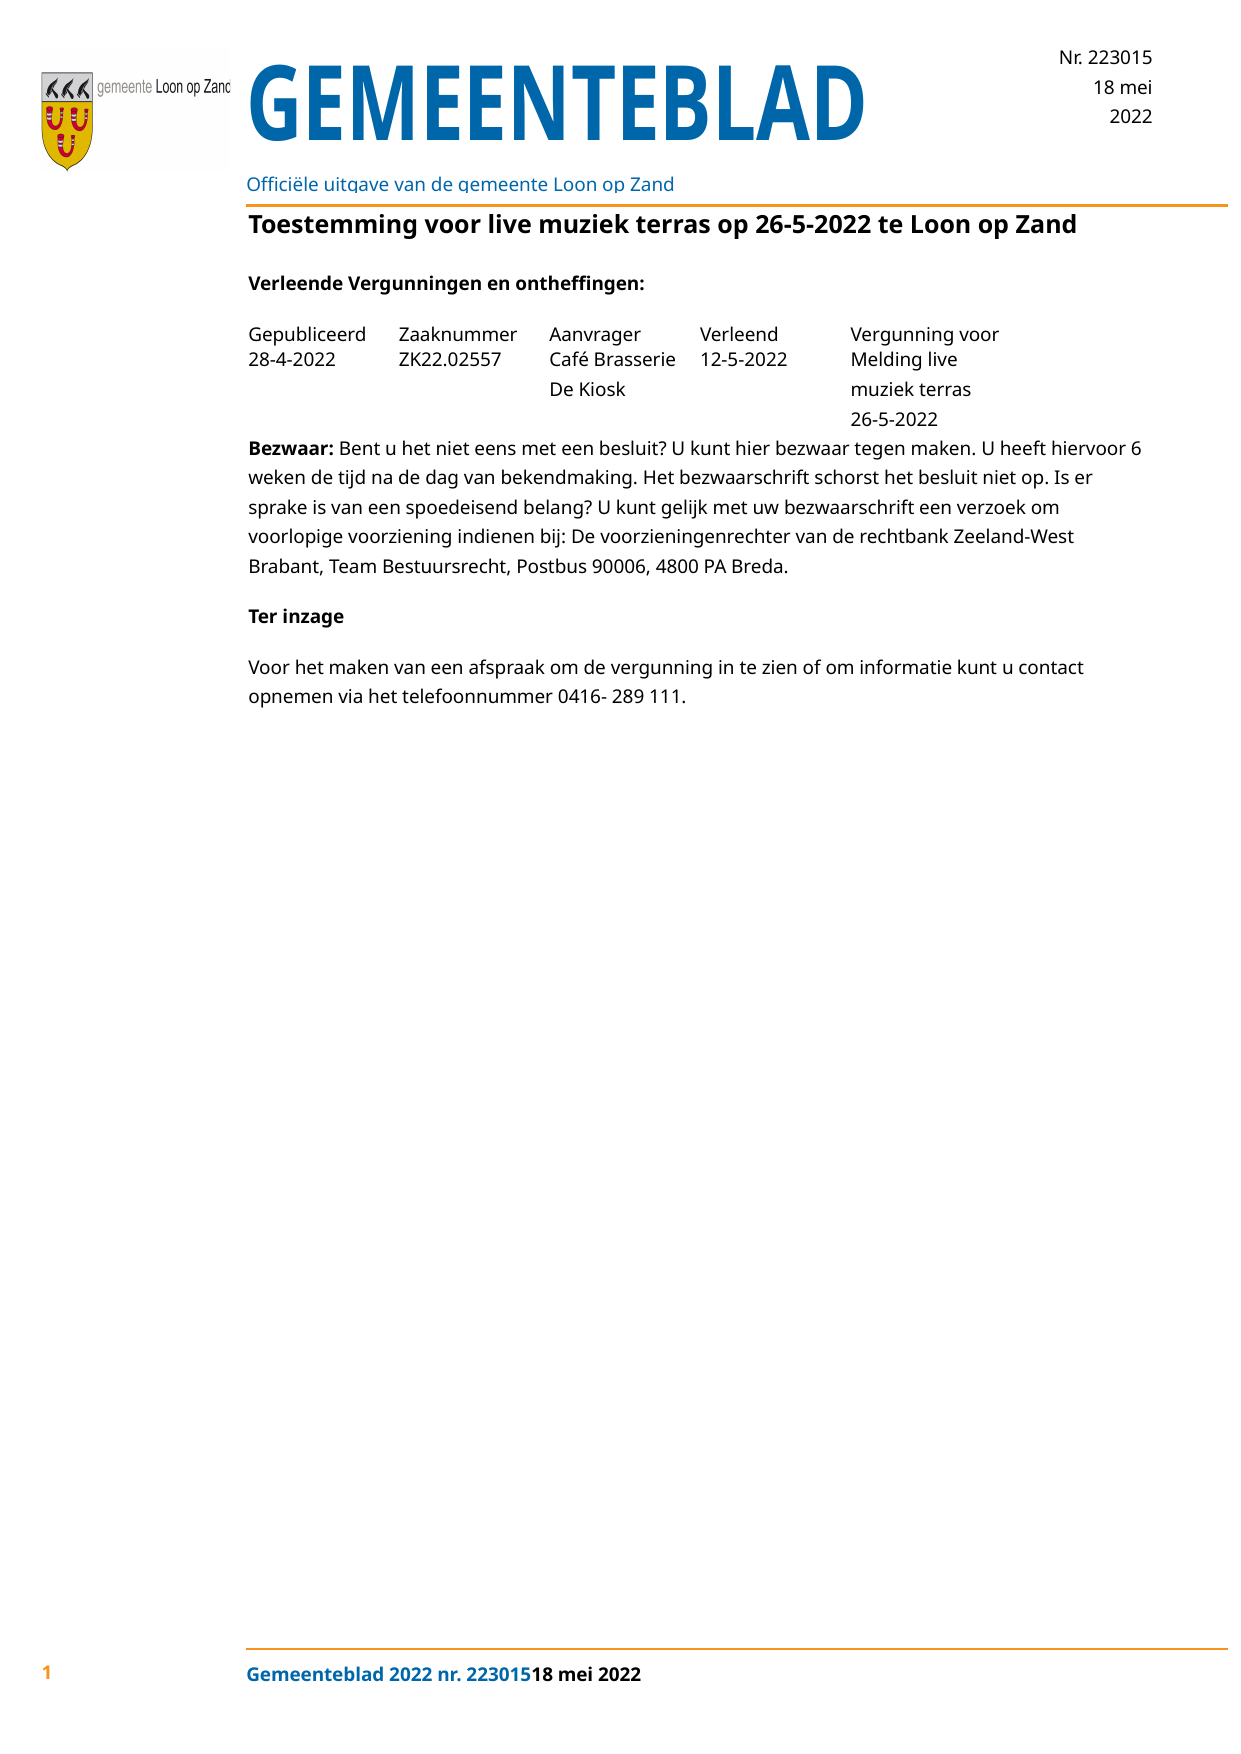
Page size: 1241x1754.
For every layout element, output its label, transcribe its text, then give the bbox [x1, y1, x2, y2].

table_cell [1001, 347, 1152, 431]
table_header Zaaknummer [399, 321, 549, 347]
table_cell ZK22.02557 [399, 347, 549, 431]
table_header Aanvrager [549, 321, 700, 347]
table_header Vergunning voor [850, 321, 1001, 347]
table_header [1001, 321, 1152, 347]
text Toestemming voor live muziek terras op 26-5-2022 te Loon op Zand [248, 207, 1152, 241]
text Ter inzage [248, 603, 1152, 629]
table_header Gepubliceerd [248, 321, 398, 347]
text Voor het maken van een afspraak om de vergunning in te zien of om informatie kunt u contact opnemen via het telefoonnummer 0416- 289 111. [248, 654, 1152, 709]
picture [41, 47, 231, 172]
table_cell Melding live muziek terras 26-5-2022 [850, 347, 1001, 431]
table_cell 28-4-2022 [248, 347, 398, 431]
text Bezwaar: Bent u het niet eens met een besluit? U kunt hier bezwaar tegen maken. U heeft hiervoor 6 weken de tijd na de dag van bekendmaking. Het bezwaarschrift schorst het besluit niet op. Is er sprake is van een spoedeisend belang? U kunt gelijk met uw bezwaarschrift een verzoek om voorlopige voorziening indienen bij: De voorzieningenrechter van de rechtbank Zeeland-West Brabant, Team Bestuursrecht, Postbus 90006, 4800 PA Breda. [248, 435, 1152, 579]
table_cell 12-5-2022 [700, 347, 850, 431]
table_header Verleend [700, 321, 850, 347]
table_cell Café Brasserie De Kiosk [549, 347, 700, 431]
text Verleende Vergunningen en ontheffingen: [248, 270, 1152, 296]
